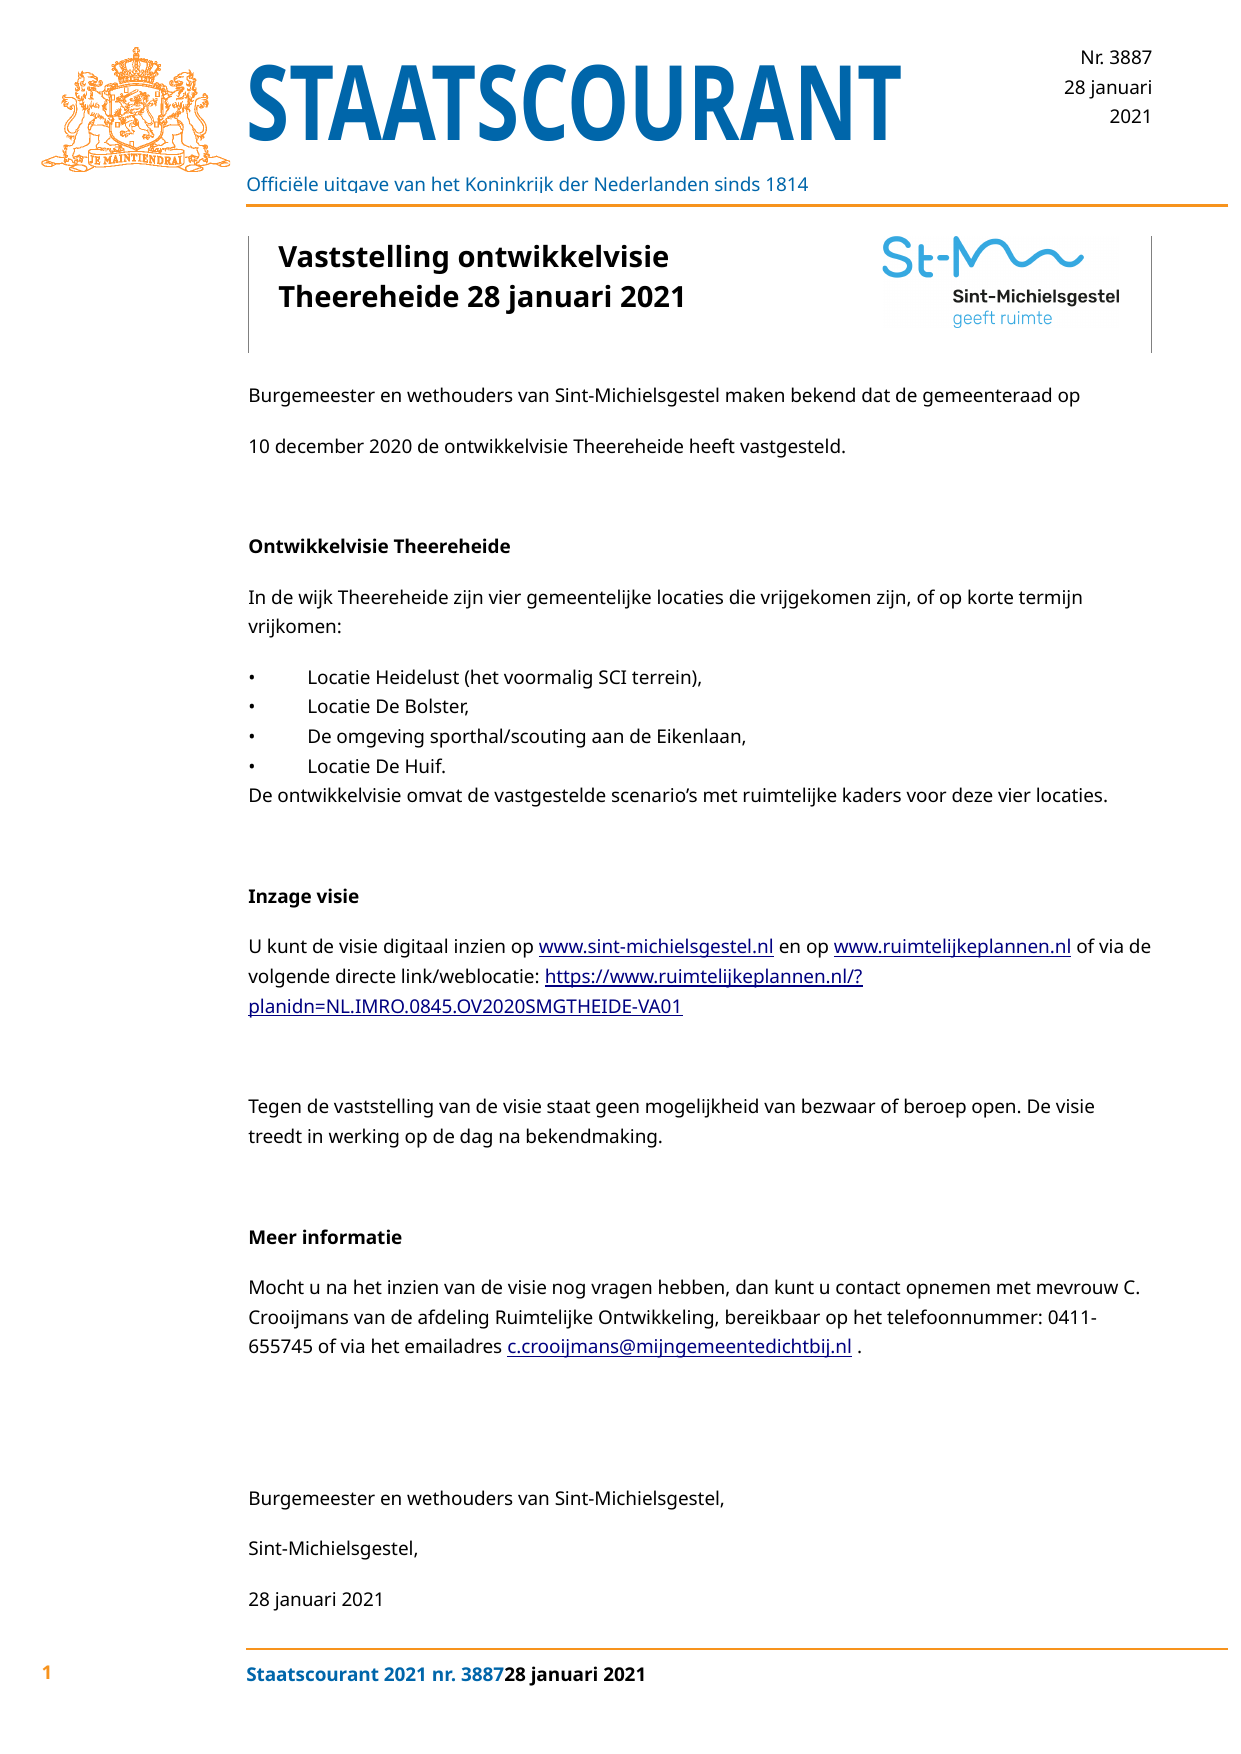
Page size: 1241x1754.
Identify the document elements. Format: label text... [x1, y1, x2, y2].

text Inzage visie [248, 883, 1152, 909]
text Mocht u na het inzien van de visie nog vragen hebben, dan kunt u contact opnemen met mevrouw C. Crooijmans van de afdeling Ruimtelijke Ontwikkeling, bereikbaar op het telefoonnummer: 0411-655745 of via het emailadres c.crooijmans@mijngemeentedichtbij.nl . [248, 1274, 1152, 1359]
text Sint-Michielsgestel, [248, 1535, 1152, 1561]
list Locatie De Huif. [248, 753, 1152, 778]
text U kunt de visie digitaal inzien op www.sint-michielsgestel.nl en op www.ruimtelijkeplannen.nl of via de volgende directe link/weblocatie: https://www.ruimtelijkeplannen.nl/?planidn=NL.IMRO.0845.OV2020SMGTHEIDE-VA01 [248, 934, 1152, 1018]
table_header [850, 236, 1151, 353]
text 10 december 2020 de ontwikkelvisie Theereheide heeft vastgesteld. [248, 433, 1152, 458]
text Burgemeester en wethouders van Sint-Michielsgestel, [248, 1485, 1152, 1511]
list Locatie Heidelust (het voormalig SCI terrein), [248, 664, 1152, 690]
table_header Vaststelling ontwikkelvisie Theereheide 28 januari 2021 [249, 236, 850, 353]
text In de wijk Theereheide zijn vier gemeentelijke locaties die vrijgekomen zijn, of op korte termijn vrijkomen: [248, 584, 1152, 639]
text Meer informatie [248, 1224, 1152, 1250]
text 28 januari 2021 [248, 1586, 1152, 1611]
list Locatie De Bolster, [248, 694, 1152, 719]
picture [882, 236, 1119, 328]
text De ontwikkelvisie omvat de vastgestelde scenario’s met ruimtelijke kaders voor deze vier locaties. [248, 782, 1152, 808]
text Burgemeester en wethouders van Sint-Michielsgestel maken bekend dat de gemeenteraad op [248, 382, 1152, 408]
picture [41, 47, 231, 172]
text Tegen de vaststelling van de visie staat geen mogelijkheid van bezwaar of beroep open. De visie treedt in werking op de dag na bekendmaking. [248, 1094, 1152, 1149]
list De omgeving sporthal/scouting aan de Eikenlaan, [248, 723, 1152, 749]
text Ontwikkelvisie Theereheide [248, 534, 1152, 559]
